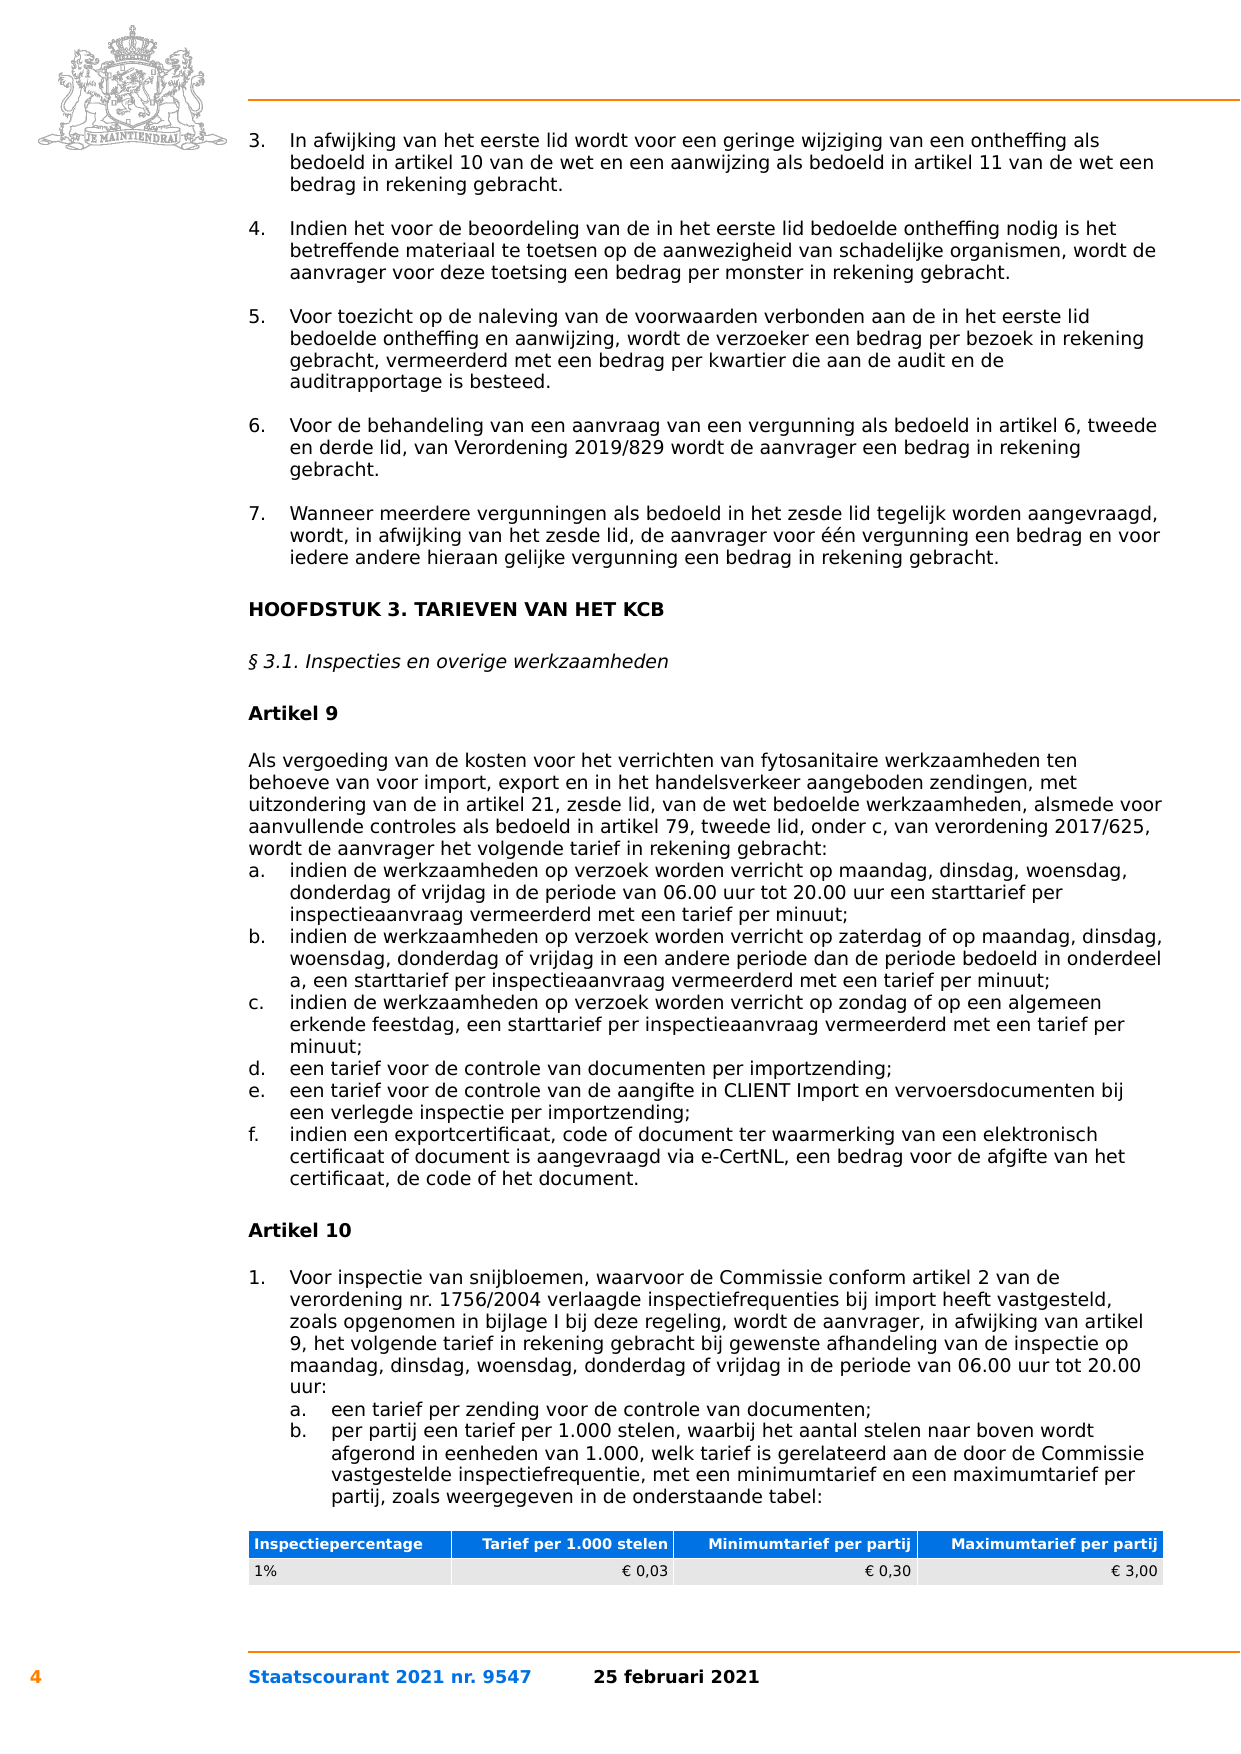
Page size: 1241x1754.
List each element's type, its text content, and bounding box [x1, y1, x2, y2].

text Als vergoeding van de kosten voor het verrichten van fytosanitaire werkzaamheden ten behoeve van voor import, export en in het handelsverkeer aangeboden zendingen, met uitzondering van de in artikel 21, zesde lid, van de wet bedoelde werkzaamheden, alsmede voor aanvullende controles als bedoeld in artikel 79, tweede lid, onder c, van verordening 2017/625, wordt de aanvrager het volgende tarief in rekening gebracht: [248, 750, 1163, 860]
text 5. Voor toezicht op de naleving van de voorwaarden verbonden aan de in het eerste lid bedoelde ontheffing en aanwijzing, wordt de verzoeker een bedrag per bezoek in rekening gebracht, vermeerderd met een bedrag per kwartier die aan de audit en de auditrapportage is besteed. [248, 306, 1163, 393]
picture [38, 25, 227, 150]
text c. indien de werkzaamheden op verzoek worden verricht op zondag of op een algemeen erkende feestdag, een starttarief per inspectieaanvraag vermeerderd met een tarief per minuut; [248, 992, 1163, 1058]
table_cell 1% [249, 1559, 451, 1585]
text 6. Voor de behandeling van een aanvraag van een vergunning als bedoeld in artikel 6, tweede en derde lid, van Verordening 2019/829 wordt de aanvrager een bedrag in rekening gebracht. [248, 415, 1163, 481]
table_header Minimumtarief per partij [674, 1531, 917, 1558]
table_header Inspectiepercentage [249, 1531, 451, 1558]
table_header Maximumtarief per partij [918, 1531, 1163, 1558]
subtitle HOOFDSTUK 3. TARIEVEN VAN HET KCB [248, 599, 1163, 621]
text e. een tarief voor de controle van de aangifte in CLIENT Import en vervoersdocumenten bij een verlegde inspectie per importzending; [248, 1080, 1163, 1124]
subtitle Artikel 10 [248, 1219, 1163, 1242]
text d. een tarief voor de controle van documenten per importzending; [248, 1058, 1163, 1080]
subtitle § 3.1. Inspecties en overige werkzaamheden [248, 651, 1163, 673]
table_header Tarief per 1.000 stelen [452, 1531, 673, 1558]
text 3. In afwijking van het eerste lid wordt voor een geringe wijziging van een ontheffing als bedoeld in artikel 10 van de wet en een aanwijzing als bedoeld in artikel 11 van de wet een bedrag in rekening gebracht. [248, 130, 1163, 196]
table_cell € 0,30 [674, 1559, 917, 1585]
text b. indien de werkzaamheden op verzoek worden verricht op zaterdag of op maandag, dinsdag, woensdag, donderdag of vrijdag in een andere periode dan de periode bedoeld in onderdeel a, een starttarief per inspectieaanvraag vermeerderd met een tarief per minuut; [248, 926, 1163, 992]
text 1. Voor inspectie van snijbloemen, waarvoor de Commissie conform artikel 2 van de verordening nr. 1756/2004 verlaagde inspectiefrequenties bij import heeft vastgesteld, zoals opgenomen in bijlage I bij deze regeling, wordt de aanvrager, in afwijking van artikel 9, het volgende tarief in rekening gebracht bij gewenste afhandeling van de inspectie op maandag, dinsdag, woensdag, donderdag of vrijdag in de periode van 06.00 uur tot 20.00 uur: [248, 1267, 1163, 1398]
text b. per partij een tarief per 1.000 stelen, waarbij het aantal stelen naar boven wordt afgerond in eenheden van 1.000, welk tarief is gerelateerd aan de door de Commissie vastgestelde inspectiefrequentie, met een minimumtarief en een maximumtarief per partij, zoals weergegeven in de onderstaande tabel: [289, 1420, 1163, 1508]
text 4. Indien het voor de beoordeling van de in het eerste lid bedoelde ontheffing nodig is het betreffende materiaal te toetsen op de aanwezigheid van schadelijke organismen, wordt de aanvrager voor deze toetsing een bedrag per monster in rekening gebracht. [248, 218, 1163, 284]
subtitle Artikel 9 [248, 703, 1163, 725]
text 7. Wanneer meerdere vergunningen als bedoeld in het zesde lid tegelijk worden aangevraagd, wordt, in afwijking van het zesde lid, de aanvrager voor één vergunning een bedrag en voor iedere andere hieraan gelijke vergunning een bedrag in rekening gebracht. [248, 503, 1163, 569]
table_cell € 3,00 [918, 1559, 1163, 1585]
table_cell € 0,03 [452, 1559, 673, 1585]
text f. indien een exportcertificaat, code of document ter waarmerking van een elektronisch certificaat of document is aangevraagd via e-CertNL, een bedrag voor de afgifte van het certificaat, de code of het document. [248, 1124, 1163, 1189]
text a. een tarief per zending voor de controle van documenten; [289, 1398, 1163, 1420]
text a. indien de werkzaamheden op verzoek worden verricht op maandag, dinsdag, woensdag, donderdag of vrijdag in de periode van 06.00 uur tot 20.00 uur een starttarief per inspectieaanvraag vermeerderd met een tarief per minuut; [248, 860, 1163, 926]
